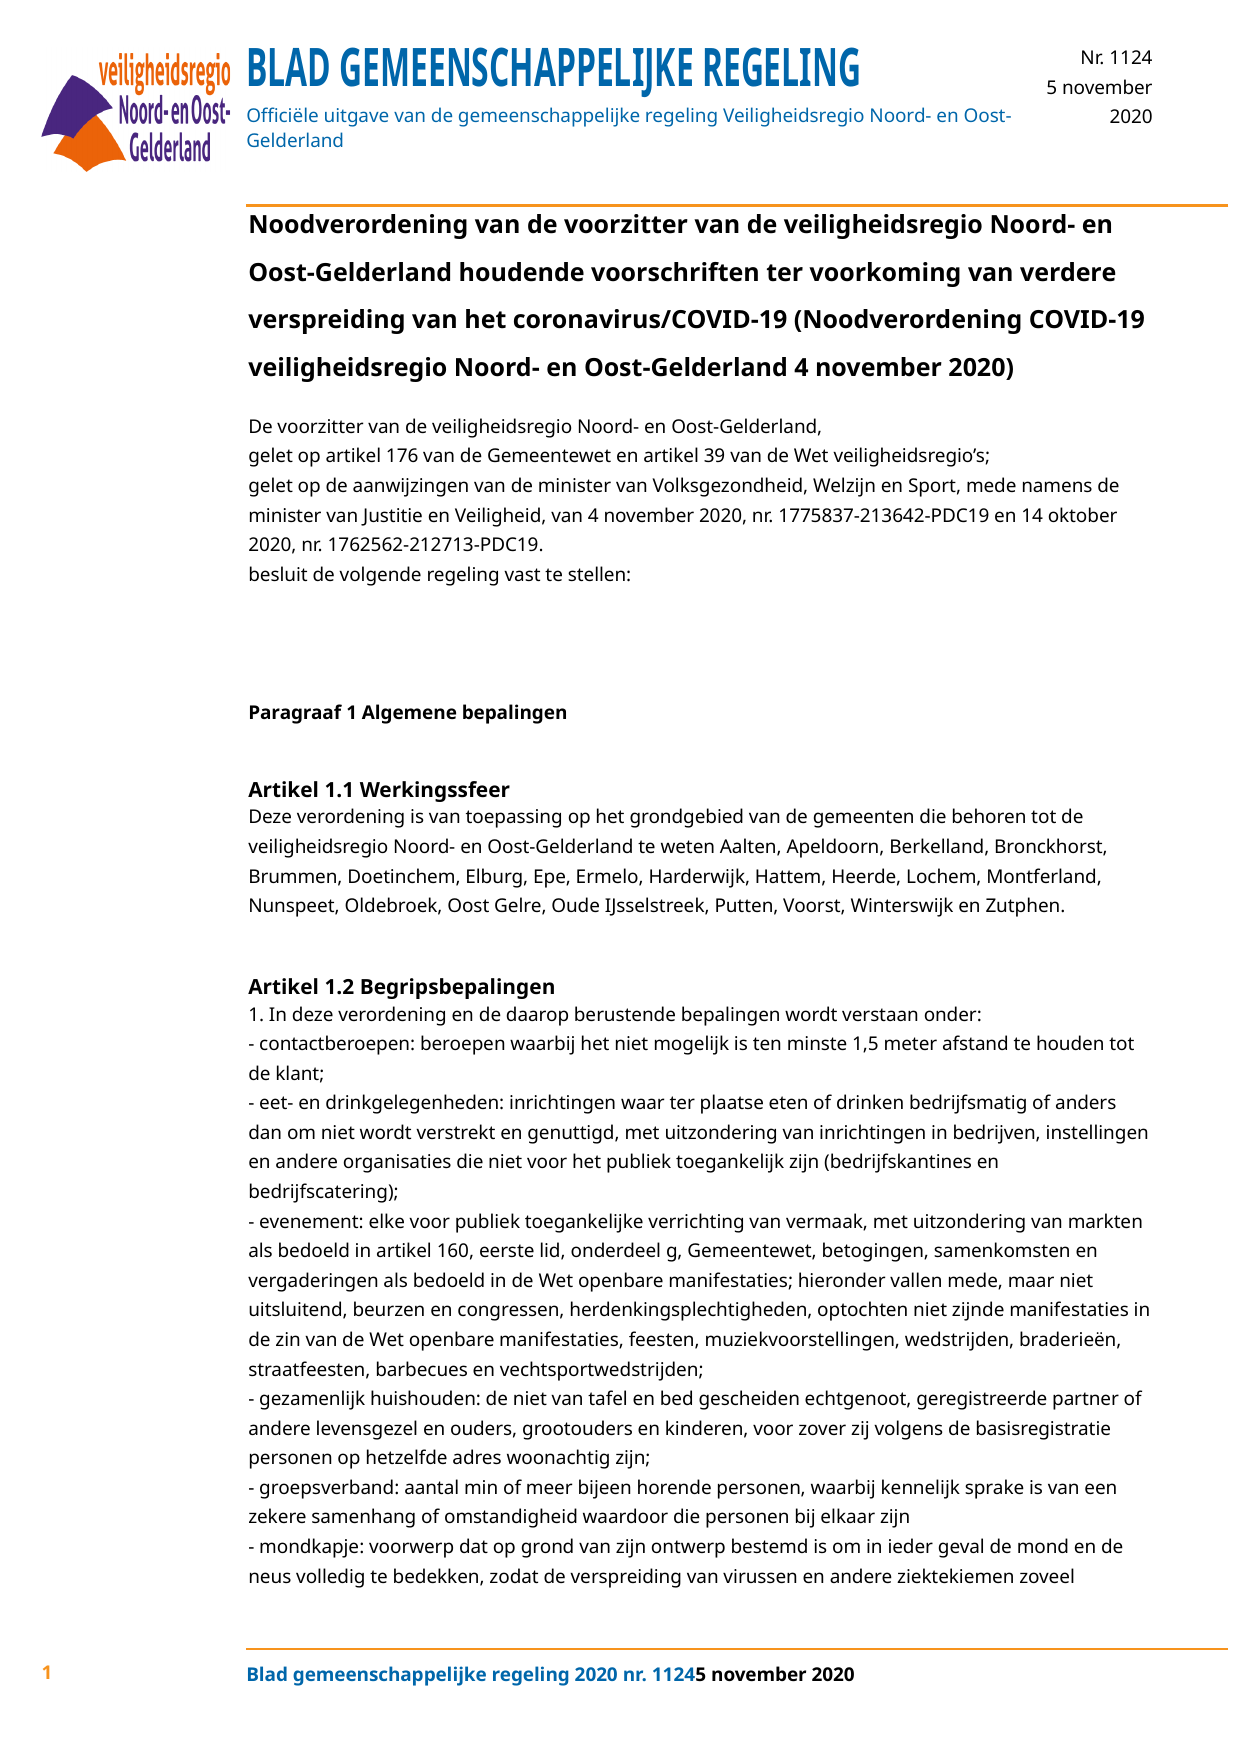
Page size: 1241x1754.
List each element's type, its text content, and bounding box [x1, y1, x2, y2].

text Artikel 1.2 Begripsbepalingen [248, 972, 1152, 1001]
text 1. In deze verordening en de daarop berustende bepalingen wordt verstaan onder: [248, 1001, 1152, 1027]
text De voorzitter van de veiligheidsregio Noord- en Oost-Gelderland, [248, 413, 1152, 439]
text - evenement: elke voor publiek toegankelijke verrichting van vermaak, met uitzondering van markten als bedoeld in artikel 160, eerste lid, onderdeel g, Gemeentewet, betogingen, samenkomsten en vergaderingen als bedoeld in de Wet openbare manifestaties; hieronder vallen mede, maar niet uitsluitend, beurzen en congressen, herdenkingsplechtigheden, optochten niet zijnde manifestaties in de zin van de Wet openbare manifestaties, feesten, muziekvoorstellingen, wedstrijden, braderieën, straatfeesten, barbecues en vechtsportwedstrijden; [248, 1208, 1152, 1382]
text Artikel 1.1 Werkingssfeer [248, 775, 1152, 804]
text - contactberoepen: beroepen waarbij het niet mogelijk is ten minste 1,5 meter afstand te houden tot de klant; [248, 1030, 1152, 1086]
text gelet op artikel 176 van de Gemeentewet en artikel 39 van de Wet veiligheidsregio’s; [248, 443, 1152, 468]
text - eet- en drinkgelegenheden: inrichtingen waar ter plaatse eten of drinken bedrijfsmatig of anders dan om niet wordt verstrekt en genuttigd, met uitzondering van inrichtingen in bedrijven, instellingen en andere organisaties die niet voor het publiek toegankelijk zijn (bedrijfskantines en bedrijfscatering); [248, 1089, 1152, 1204]
text - gezamenlijk huishouden: de niet van tafel en bed gescheiden echtgenoot, geregistreerde partner of andere levensgezel en ouders, grootouders en kinderen, voor zover zij volgens de basisregistratie personen op hetzelfde adres woonachtig zijn; [248, 1385, 1152, 1470]
text - mondkapje: voorwerp dat op grond van zijn ontwerp bestemd is om in ieder geval de mond en de neus volledig te bedekken, zodat de verspreiding van virussen en andere ziektekiemen zoveel [248, 1533, 1152, 1589]
text Deze verordening is van toepassing op het grondgebied van de gemeenten die behoren tot de veiligheidsregio Noord- en Oost-Gelderland te weten Aalten, Apeldoorn, Berkelland, Bronckhorst, Brummen, Doetinchem, Elburg, Epe, Ermelo, Harderwijk, Hattem, Heerde, Lochem, Montferland, Nunspeet, Oldebroek, Oost Gelre, Oude IJsselstreek, Putten, Voorst, Winterswijk en Zutphen. [248, 804, 1152, 918]
picture [41, 47, 231, 172]
text - groepsverband: aantal min of meer bijeen horende personen, waarbij kennelijk sprake is van een zekere samenhang of omstandigheid waardoor die personen bij elkaar zijn [248, 1474, 1152, 1529]
text Paragraaf 1 Algemene bepalingen [248, 699, 1152, 725]
text gelet op de aanwijzingen van de minister van Volksgezondheid, Welzijn en Sport, mede namens de minister van Justitie en Veiligheid, van 4 november 2020, nr. 1775837-213642-PDC19 en 14 oktober 2020, nr. 1762562-212713-PDC19. [248, 472, 1152, 557]
text Noodverordening van de voorzitter van de veiligheidsregio Noord- en Oost-Gelderland houdende voorschriften ter voorkoming van verdere verspreiding van het coronavirus/COVID-19 (Noodverordening COVID-19 veiligheidsregio Noord- en Oost-Gelderland 4 november 2020) [248, 207, 1152, 384]
text besluit de volgende regeling vast te stellen: [248, 561, 1152, 587]
